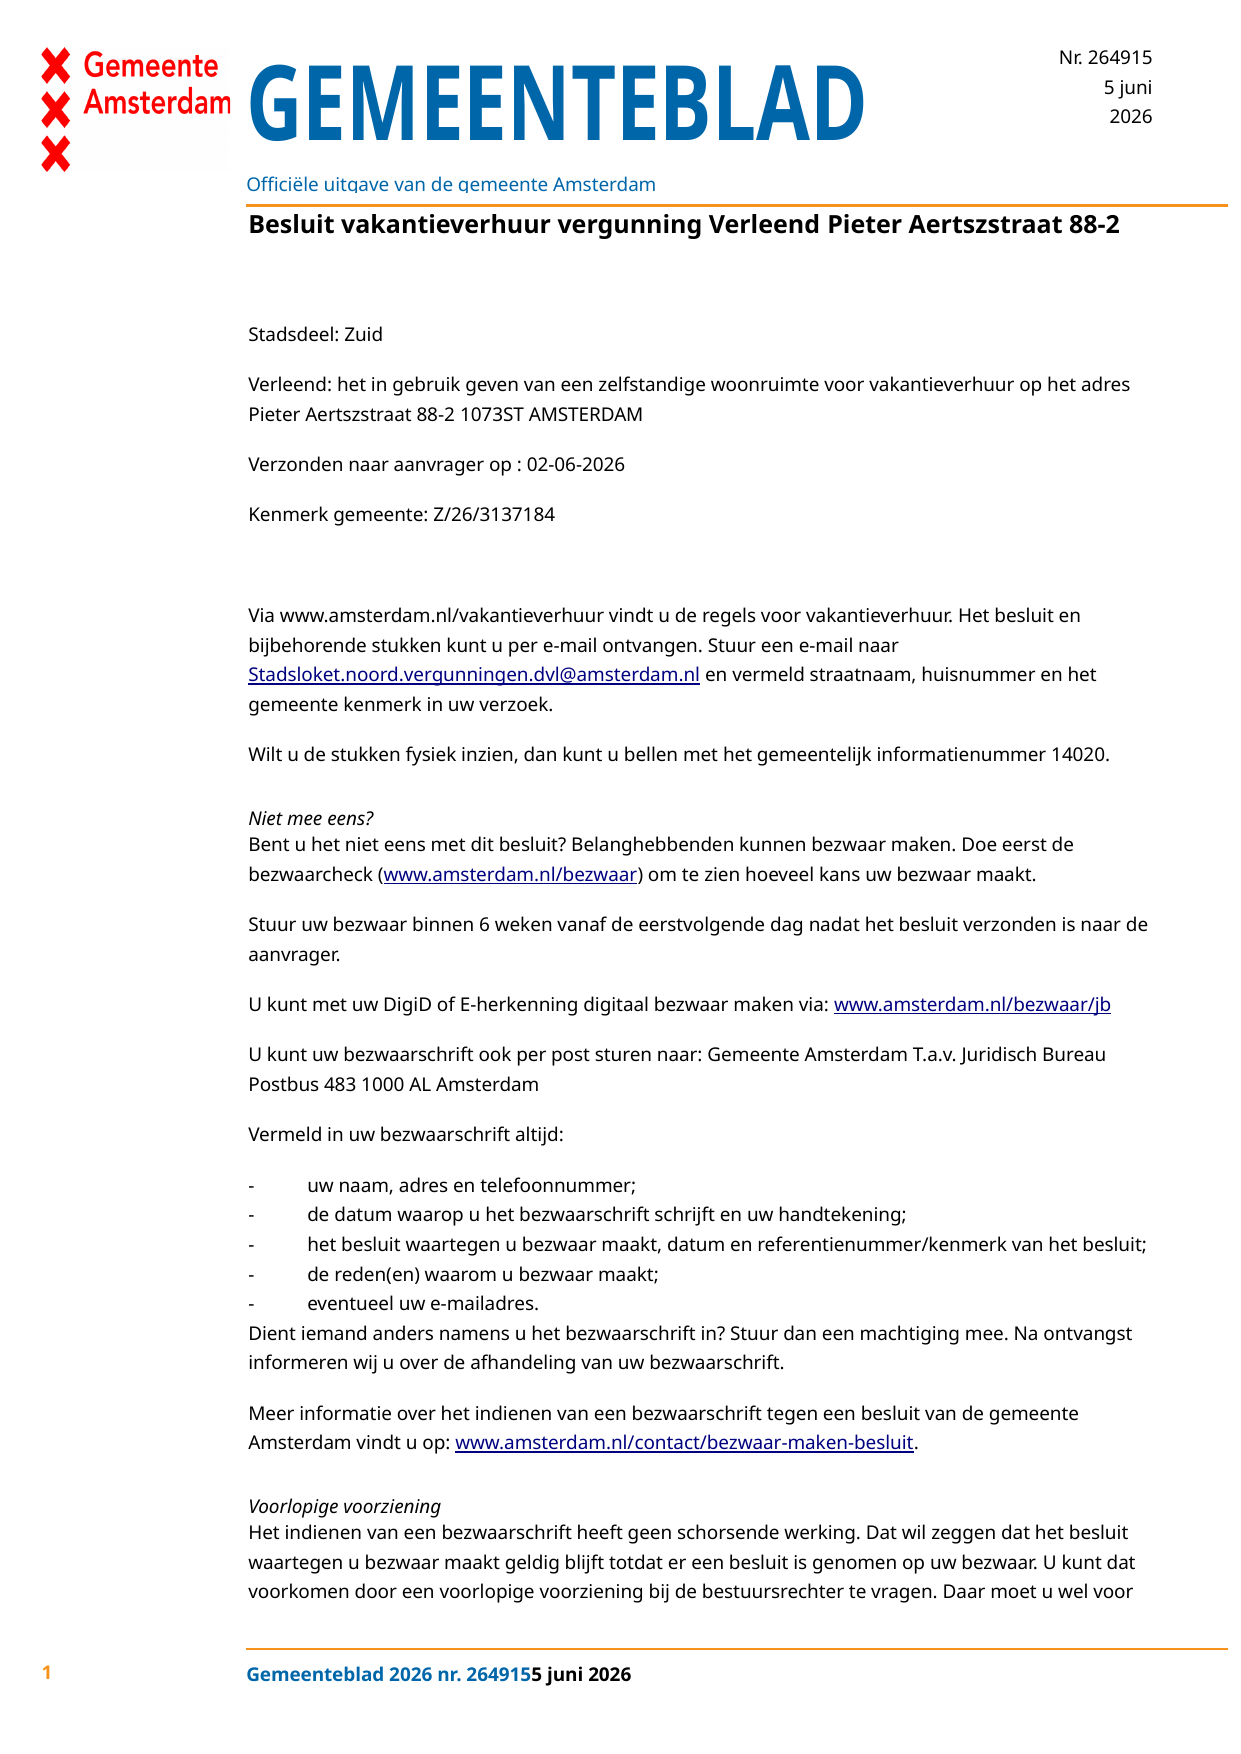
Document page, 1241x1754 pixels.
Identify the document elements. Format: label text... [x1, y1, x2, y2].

text Stadsdeel: Zuid [248, 321, 1152, 346]
text Voorlopige voorziening [248, 1493, 1152, 1519]
text Het indienen van een bezwaarschrift heeft geen schorsende werking. Dat wil zeggen dat het besluit waartegen u bezwaar maakt geldig blijft totdat er een besluit is genomen op uw bezwaar. U kunt dat voorkomen door een voorlopige voorziening bij de bestuursrechter te vragen. Daar moet u wel voor [248, 1519, 1152, 1604]
picture [41, 47, 231, 172]
text Stuur uw bezwaar binnen 6 weken vanaf de eerstvolgende dag nadat het besluit verzonden is naar de aanvrager. [248, 911, 1152, 967]
text Vermeld in uw bezwaarschrift altijd: [248, 1122, 1152, 1147]
text Wilt u de stukken fysiek inzien, dan kunt u bellen met het gemeentelijk informatienummer 14020. [248, 742, 1152, 767]
text Via www.amsterdam.nl/vakantieverhuur vindt u de regels voor vakantieverhuur. Het besluit en bijbehorende stukken kunt u per e-mail ontvangen. Stuur een e-mail naar Stadsloket.noord.vergunningen.dvl@amsterdam.nl en vermeld straatnaam, huisnummer en het gemeente kenmerk in uw verzoek. [248, 602, 1152, 717]
text Niet mee eens? [248, 806, 1152, 831]
text Verzonden naar aanvrager op : 02-06-2026 [248, 451, 1152, 477]
text Meer informatie over het indienen van een bezwaarschrift tegen een besluit van de gemeente Amsterdam vindt u op: www.amsterdam.nl/contact/bezwaar-maken-besluit. [248, 1400, 1152, 1455]
list uw naam, adres en telefoonnummer; [248, 1172, 1152, 1198]
list het besluit waartegen u bezwaar maakt, datum en referentienummer/kenmerk van het besluit; [248, 1231, 1152, 1257]
list de datum waarop u het bezwaarschrift schrijft en uw handtekening; [248, 1202, 1152, 1227]
text Kenmerk gemeente: Z/26/3137184 [248, 502, 1152, 527]
text U kunt met uw DigiD of E-herkenning digitaal bezwaar maken via: www.amsterdam.nl/bezwaar/jb [248, 991, 1152, 1017]
text Besluit vakantieverhuur vergunning Verleend Pieter Aertszstraat 88-2 [248, 207, 1152, 241]
text U kunt uw bezwaarschrift ook per post sturen naar: Gemeente Amsterdam T.a.v. Juridisch Bureau Postbus 483 1000 AL Amsterdam [248, 1042, 1152, 1097]
list eventueel uw e-mailadres. [248, 1290, 1152, 1316]
list de reden(en) waarom u bezwaar maakt; [248, 1261, 1152, 1287]
text Dient iemand anders namens u het bezwaarschrift in? Stuur dan een machtiging mee. Na ontvangst informeren wij u over de afhandeling van uw bezwaarschrift. [248, 1320, 1152, 1375]
text Verleend: het in gebruik geven van een zelfstandige woonruimte voor vakantieverhuur op het adres Pieter Aertszstraat 88-2 1073ST AMSTERDAM [248, 371, 1152, 426]
text Bent u het niet eens met dit besluit? Belanghebbenden kunnen bezwaar maken. Doe eerst de bezwaarcheck (www.amsterdam.nl/bezwaar) om te zien hoeveel kans uw bezwaar maakt. [248, 831, 1152, 887]
